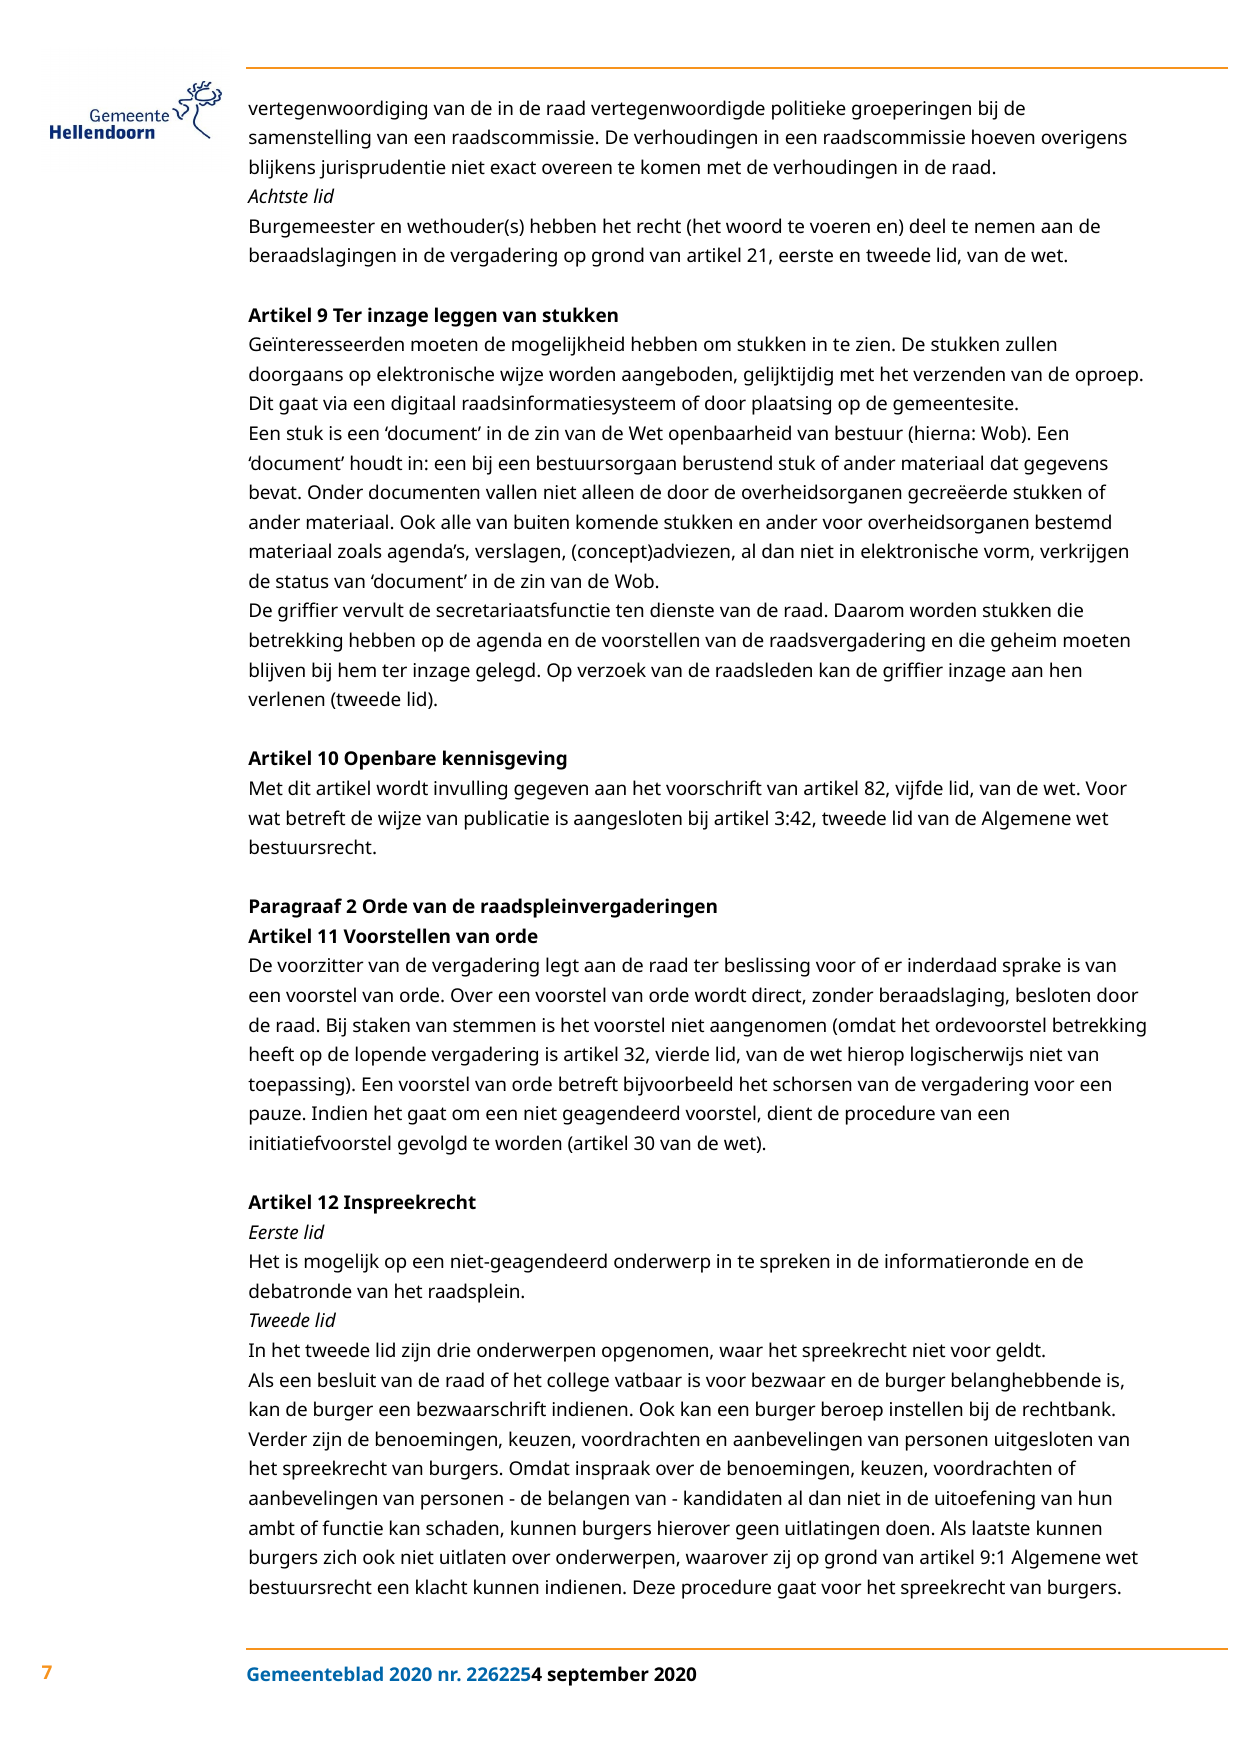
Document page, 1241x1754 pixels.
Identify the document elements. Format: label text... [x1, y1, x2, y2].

text Als een besluit van de raad of het college vatbaar is voor bezwaar en de burger belanghebbende is, kan de burger een bezwaarschrift indienen. Ook kan een burger beroep instellen bij de rechtbank. Verder zijn de benoemingen, keuzen, voordrachten en aanbevelingen van personen uitgesloten van het spreekrecht van burgers. Omdat inspraak over de benoemingen, keuzen, voordrachten of aanbevelingen van personen - de belangen van - kandidaten al dan niet in de uitoefening van hun ambt of functie kan schaden, kunnen burgers hierover geen uitlatingen doen. Als laatste kunnen burgers zich ook niet uitlaten over onderwerpen, waarover zij op grond van artikel 9:1 Algemene wet bestuursrecht een klacht kunnen indienen. Deze procedure gaat voor het spreekrecht van burgers. [248, 1367, 1152, 1600]
text Geïnteresseerden moeten de mogelijkheid hebben om stukken in te zien. De stukken zullen doorgaans op elektronische wijze worden aangeboden, gelijktijdig met het verzenden van de oproep. Dit gaat via een digitaal raadsinformatiesysteem of door plaatsing op de gemeentesite. [248, 331, 1152, 416]
text Met dit artikel wordt invulling gegeven aan het voorschrift van artikel 82, vijfde lid, van de wet. Voor wat betreft de wijze van publicatie is aangesloten bij artikel 3:42, tweede lid van de Algemene wet bestuursrecht. [248, 775, 1152, 860]
text Artikel 10 Openbare kennisgeving [248, 746, 1152, 771]
text Artikel 12 Inspreekrecht [248, 1189, 1152, 1215]
text Artikel 9 Ter inzage leggen van stukken [248, 302, 1152, 328]
picture [41, 47, 231, 172]
text Tweede lid [248, 1308, 1152, 1333]
text In het tweede lid zijn drie onderwerpen opgenomen, waar het spreekrecht niet voor geldt. [248, 1337, 1152, 1363]
text Eerste lid [248, 1219, 1152, 1245]
text Het is mogelijk op een niet-geagendeerd onderwerp in te spreken in de informatieronde en de debatronde van het raadsplein. [248, 1248, 1152, 1304]
text vertegenwoordiging van de in de raad vertegenwoordigde politieke groeperingen bij de samenstelling van een raadscommissie. De verhoudingen in een raadscommissie hoeven overigens blijkens jurisprudentie niet exact overeen te komen met de verhoudingen in de raad. [248, 95, 1152, 180]
text De griffier vervult de secretariaatsfunctie ten dienste van de raad. Daarom worden stukken die betrekking hebben op de agenda en de voorstellen van de raadsvergadering en die geheim moeten blijven bij hem ter inzage gelegd. Op verzoek van de raadsleden kan de griffier inzage aan hen verlenen (tweede lid). [248, 598, 1152, 712]
text De voorzitter van de vergadering legt aan de raad ter beslissing voor of er inderdaad sprake is van een voorstel van orde. Over een voorstel van orde wordt direct, zonder beraadslaging, besloten door de raad. Bij staken van stemmen is het voorstel niet aangenomen (omdat het ordevoorstel betrekking heeft op de lopende vergadering is artikel 32, vierde lid, van de wet hierop logischerwijs niet van toepassing). Een voorstel van orde betreft bijvoorbeeld het schorsen van de vergadering voor een pauze. Indien het gaat om een niet geagendeerd voorstel, dient de procedure van een initiatiefvoorstel gevolgd te worden (artikel 30 van de wet). [248, 953, 1152, 1156]
text Artikel 11 Voorstellen van orde [248, 923, 1152, 949]
text Achtste lid [248, 183, 1152, 209]
text Burgemeester en wethouder(s) hebben het recht (het woord te voeren en) deel te nemen aan de beraadslagingen in de vergadering op grond van artikel 21, eerste en tweede lid, van de wet. [248, 213, 1152, 268]
text Een stuk is een ‘document’ in de zin van de Wet openbaarheid van bestuur (hierna: Wob). Een ‘document’ houdt in: een bij een bestuursorgaan berustend stuk of ander materiaal dat gegevens bevat. Onder documenten vallen niet alleen de door de overheidsorganen gecreëerde stukken of ander materiaal. Ook alle van buiten komende stukken en ander voor overheidsorganen bestemd materiaal zoals agenda’s, verslagen, (concept)adviezen, al dan niet in elektronische vorm, verkrijgen de status van ‘document’ in de zin van de Wob. [248, 420, 1152, 594]
text Paragraaf 2 Orde van de raadspleinvergaderingen [248, 893, 1152, 919]
